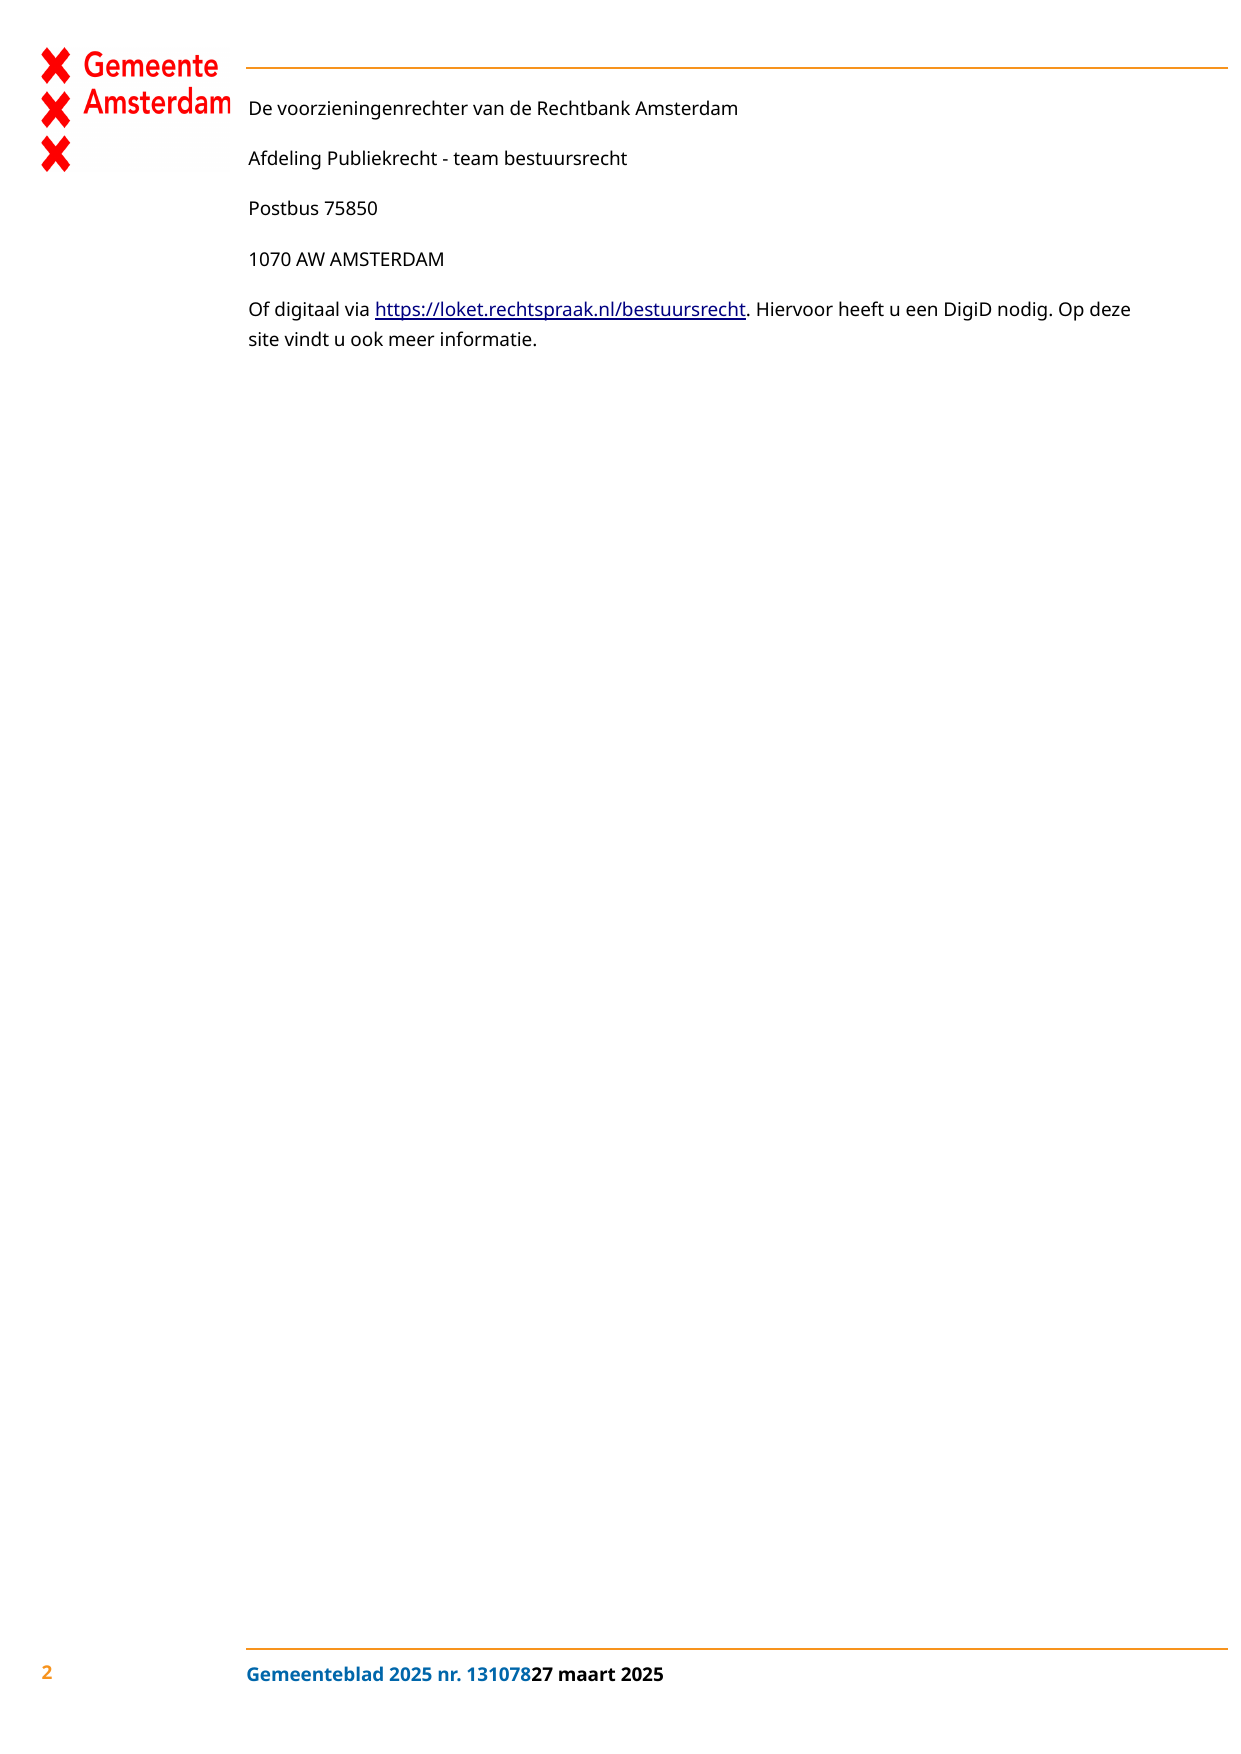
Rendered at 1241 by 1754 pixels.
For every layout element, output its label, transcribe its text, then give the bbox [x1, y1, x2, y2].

text De voorzieningenrechter van de Rechtbank Amsterdam [248, 95, 1152, 121]
text Of digitaal via https://loket.rechtspraak.nl/bestuursrecht. Hiervoor heeft u een DigiD nodig. Op deze site vindt u ook meer informatie. [248, 296, 1152, 352]
text 1070 AW AMSTERDAM [248, 246, 1152, 272]
picture [41, 47, 231, 172]
text Postbus 75850 [248, 196, 1152, 221]
text Afdeling Publiekrecht - team bestuursrecht [248, 145, 1152, 171]
